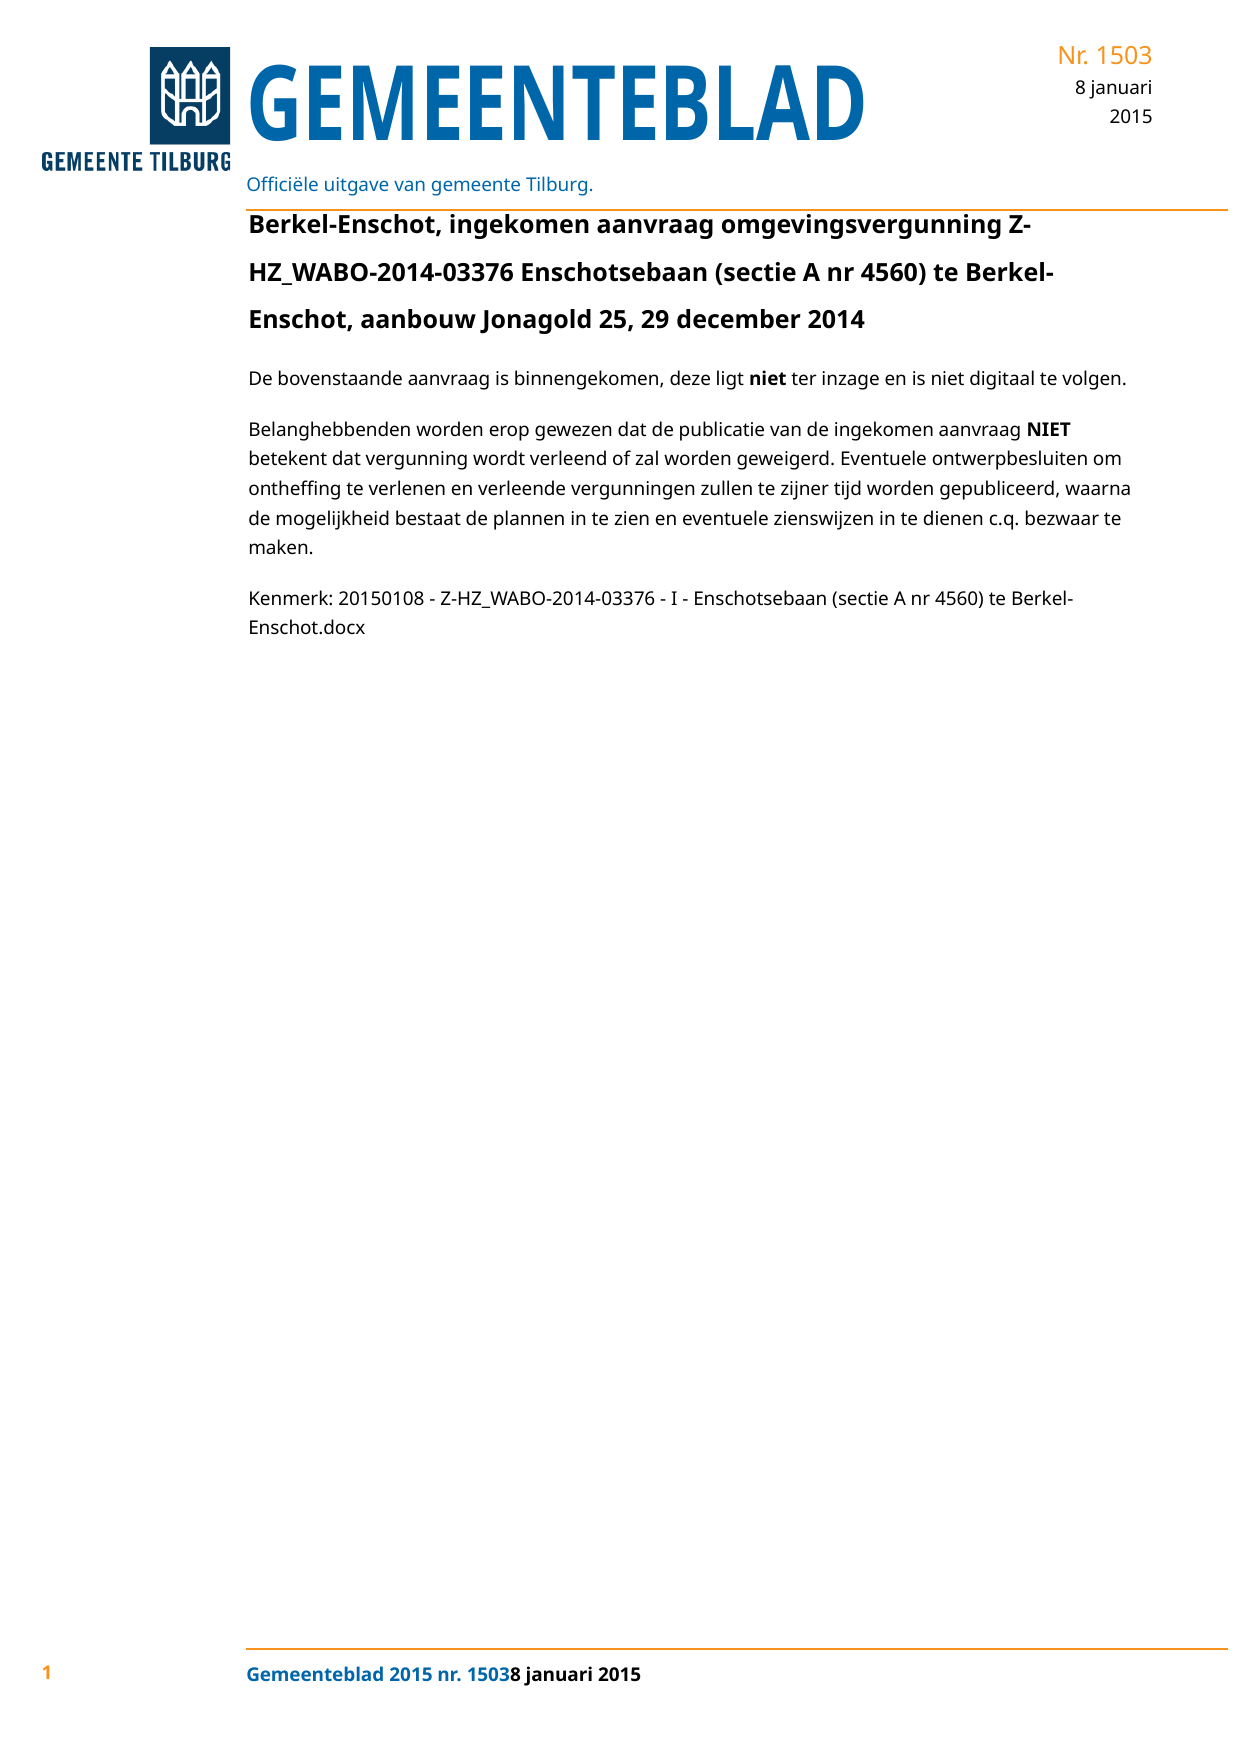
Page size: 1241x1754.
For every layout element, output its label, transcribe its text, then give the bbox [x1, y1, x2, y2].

picture [41, 47, 231, 172]
text De bovenstaande aanvraag is binnengekomen, deze ligt niet ter inzage en is niet digitaal te volgen. [248, 366, 1152, 391]
text Belanghebbenden worden erop gewezen dat de publicatie van de ingekomen aanvraag NIET betekent dat vergunning wordt verleend of zal worden geweigerd. Eventuele ontwerpbesluiten om ontheffing te verlenen en verleende vergunningen zullen te zijner tijd worden gepubliceerd, waarna de mogelijkheid bestaat de plannen in te zien en eventuele zienswijzen in te dienen c.q. bezwaar te maken. [248, 416, 1152, 560]
text Berkel-Enschot, ingekomen aanvraag omgevingsvergunning Z-HZ_WABO-2014-03376 Enschotsebaan (sectie A nr 4560) te Berkel-Enschot, aanbouw Jonagold 25, 29 december 2014 [248, 211, 1152, 336]
text Kenmerk: 20150108 - Z-HZ_WABO-2014-03376 - I - Enschotsebaan (sectie A nr 4560) te Berkel-Enschot.docx [248, 585, 1152, 640]
